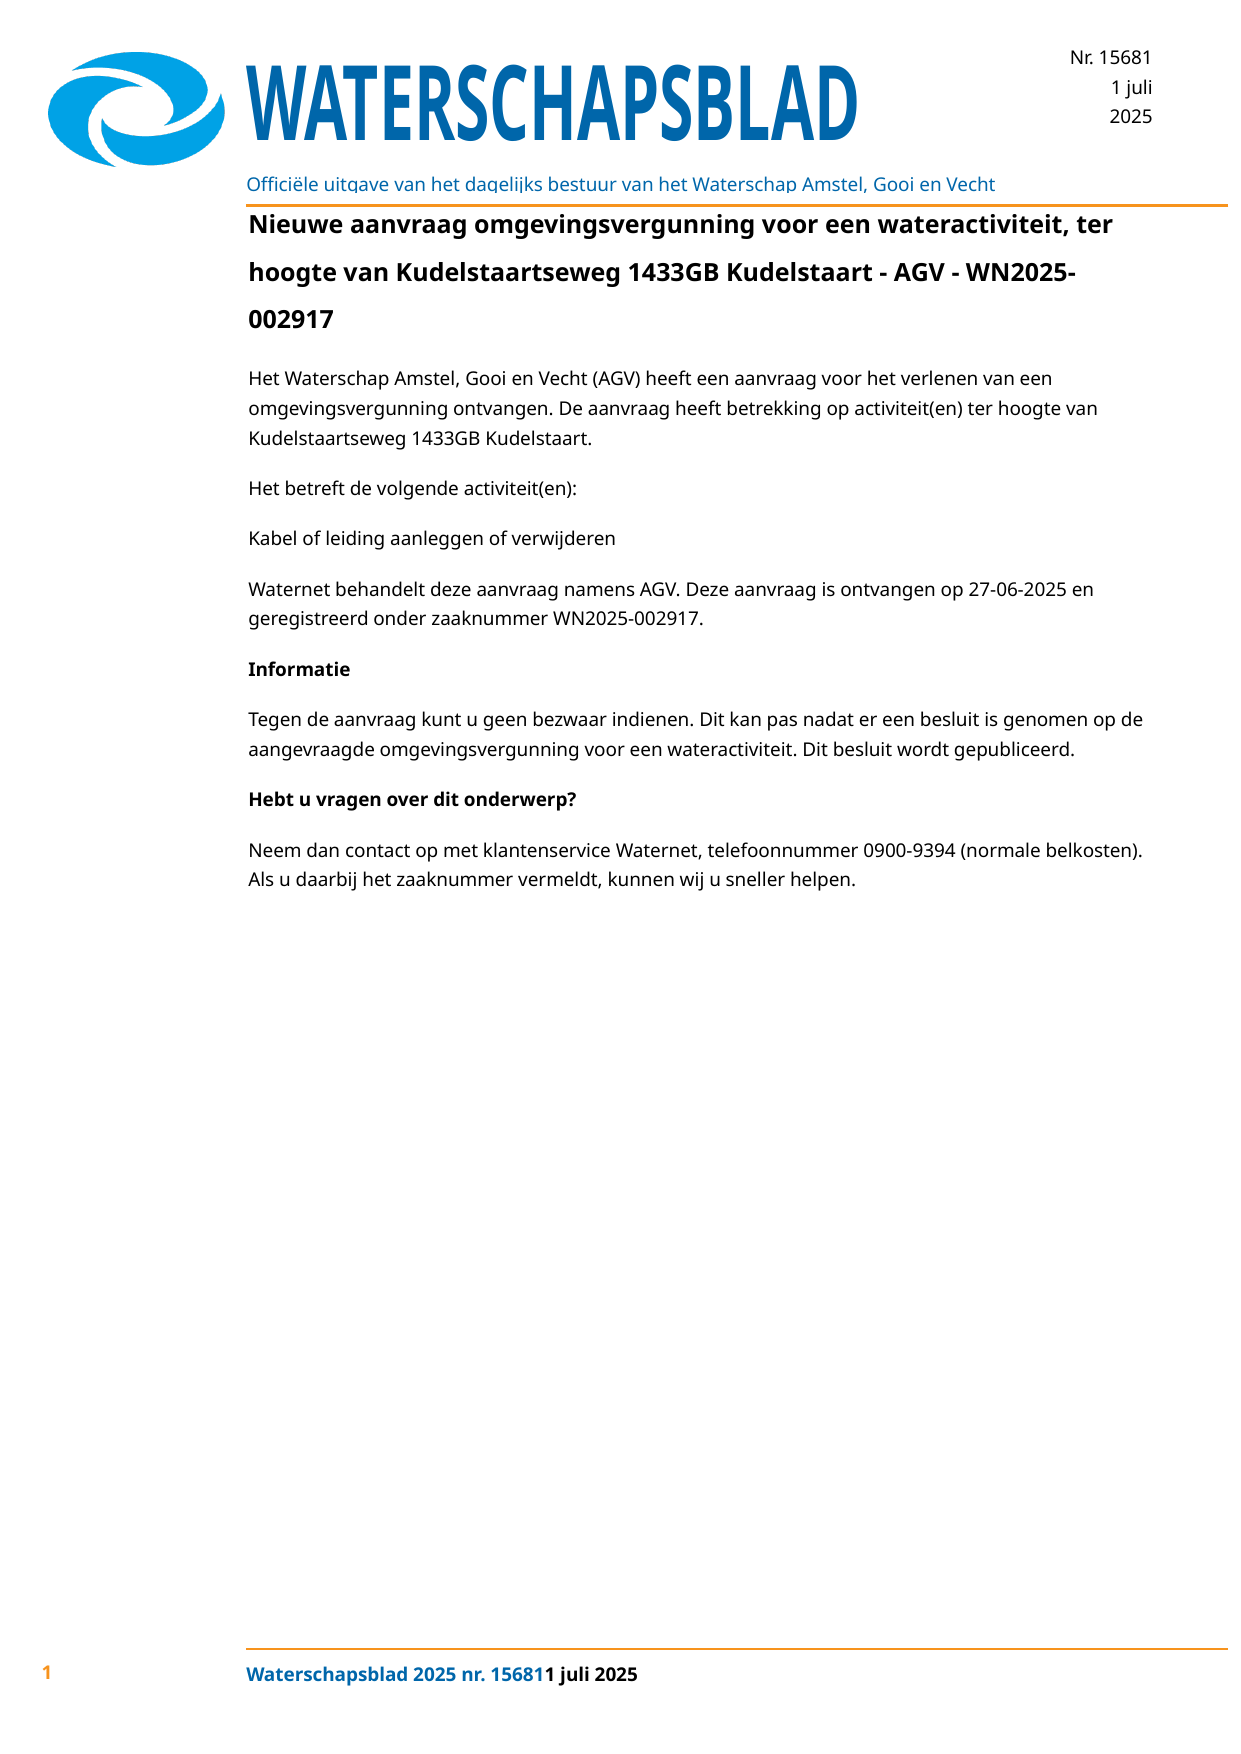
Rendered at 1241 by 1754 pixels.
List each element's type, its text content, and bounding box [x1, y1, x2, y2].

text Nieuwe aanvraag omgevingsvergunning voor een wateractiviteit, ter hoogte van Kudelstaartseweg 1433GB Kudelstaart - AGV - WN2025-002917 [248, 207, 1152, 336]
text Hebt u vragen over dit onderwerp? [248, 786, 1152, 812]
picture [41, 47, 231, 172]
text Informatie [248, 656, 1152, 682]
text Het Waterschap Amstel, Gooi en Vecht (AGV) heeft een aanvraag voor het verlenen van een omgevingsvergunning ontvangen. De aanvraag heeft betrekking op activiteit(en) ter hoogte van Kudelstaartseweg 1433GB Kudelstaart. [248, 366, 1152, 450]
text Waternet behandelt deze aanvraag namens AGV. Deze aanvraag is ontvangen op 27-06-2025 en geregistreerd onder zaaknummer WN2025-002917. [248, 576, 1152, 631]
text Tegen de aanvraag kunt u geen bezwaar indienen. Dit kan pas nadat er een besluit is genomen op de aangevraagde omgevingsvergunning voor een wateractiviteit. Dit besluit wordt gepubliceerd. [248, 706, 1152, 762]
text Neem dan contact op met klantenservice Waternet, telefoonnummer 0900-9394 (normale belkosten). Als u daarbij het zaaknummer vermeldt, kunnen wij u sneller helpen. [248, 837, 1152, 892]
text Het betreft de volgende activiteit(en): [248, 475, 1152, 501]
text Kabel of leiding aanleggen of verwijderen [248, 526, 1152, 551]
